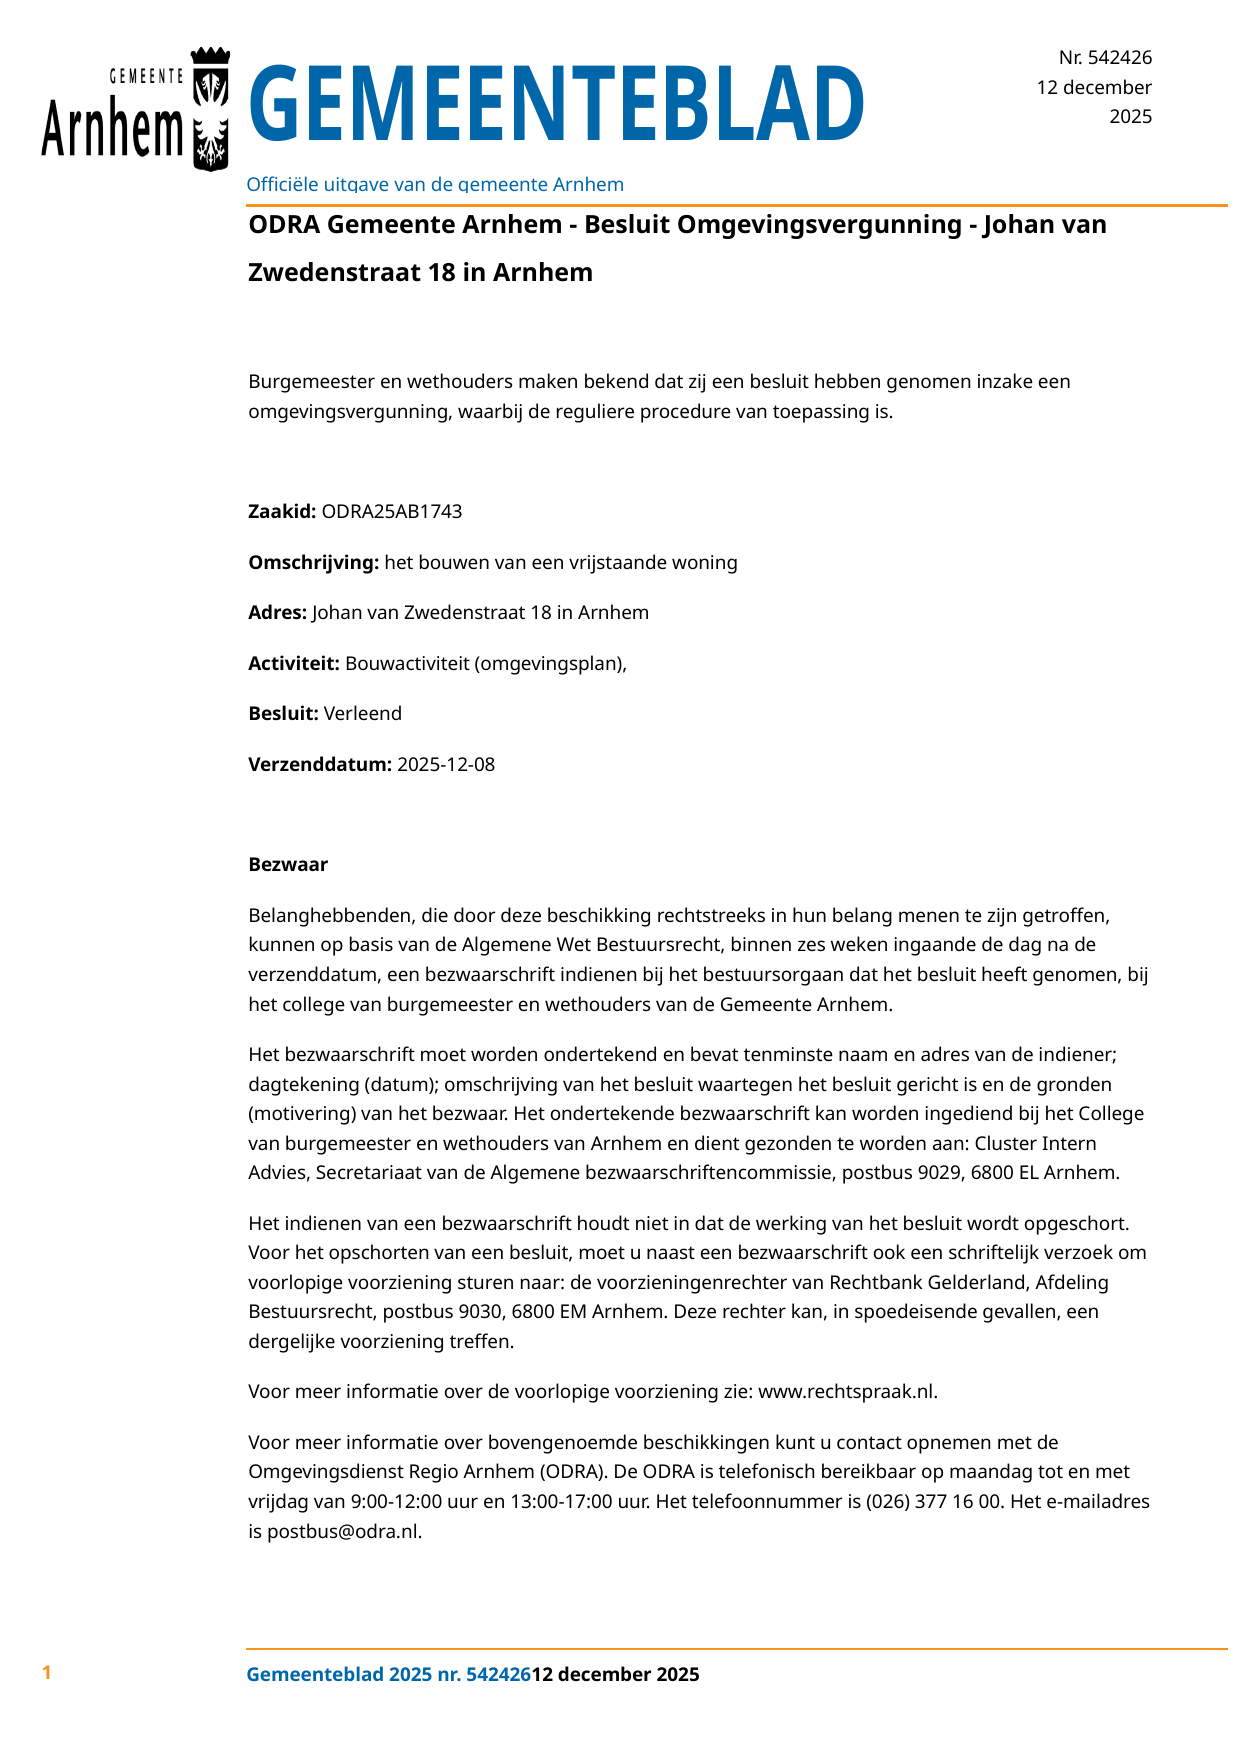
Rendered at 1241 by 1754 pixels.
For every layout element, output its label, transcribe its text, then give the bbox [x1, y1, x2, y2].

text Activiteit: Bouwactiviteit (omgevingsplan), [248, 650, 1152, 676]
text Omschrijving: het bouwen van een vrijstaande woning [248, 549, 1152, 575]
text Besluit: Verleend [248, 700, 1152, 726]
text Zaakid: ODRA25AB1743 [248, 499, 1152, 524]
text Voor meer informatie over bovengenoemde beschikkingen kunt u contact opnemen met de Omgevingsdienst Regio Arnhem (ODRA). De ODRA is telefonisch bereikbaar op maandag tot en met vrijdag van 9:00-12:00 uur en 13:00-17:00 uur. Het telefoonnummer is (026) 377 16 00. Het e-mailadres is postbus@odra.nl. [248, 1429, 1152, 1544]
picture [41, 47, 231, 172]
text Het indienen van een bezwaarschrift houdt niet in dat de werking van het besluit wordt opgeschort. Voor het opschorten van een besluit, moet u naast een bezwaarschrift ook een schriftelijk verzoek om voorlopige voorziening sturen naar: de voorzieningenrechter van Rechtbank Gelderland, Afdeling Bestuursrecht, postbus 9030, 6800 EM Arnhem. Deze rechter kan, in spoedeisende gevallen, een dergelijke voorziening treffen. [248, 1210, 1152, 1354]
text Voor meer informatie over de voorlopige voorziening zie: www.rechtspraak.nl. [248, 1379, 1152, 1404]
text Burgemeester en wethouders maken bekend dat zij een besluit hebben genomen inzake een omgevingsvergunning, waarbij de reguliere procedure van toepassing is. [248, 368, 1152, 424]
text Bezwaar [248, 852, 1152, 877]
text Belanghebbenden, die door deze beschikking rechtstreeks in hun belang menen te zijn getroffen, kunnen op basis van de Algemene Wet Bestuursrecht, binnen zes weken ingaande de dag na de verzenddatum, een bezwaarschrift indienen bij het bestuursorgaan dat het besluit heeft genomen, bij het college van burgemeester en wethouders van de Gemeente Arnhem. [248, 902, 1152, 1017]
text Het bezwaarschrift moet worden ondertekend en bevat tenminste naam en adres van de indiener; dagtekening (datum); omschrijving van het besluit waartegen het besluit gericht is en de gronden (motivering) van het bezwaar. Het ondertekende bezwaarschrift kan worden ingediend bij het College van burgemeester en wethouders van Arnhem en dient gezonden te worden aan: Cluster Intern Advies, Secretariaat van de Algemene bezwaarschriftencommissie, postbus 9029, 6800 EL Arnhem. [248, 1041, 1152, 1185]
text Adres: Johan van Zwedenstraat 18 in Arnhem [248, 599, 1152, 625]
text ODRA Gemeente Arnhem - Besluit Omgevingsvergunning - Johan van Zwedenstraat 18 in Arnhem [248, 207, 1152, 288]
text Verzenddatum: 2025-12-08 [248, 751, 1152, 777]
